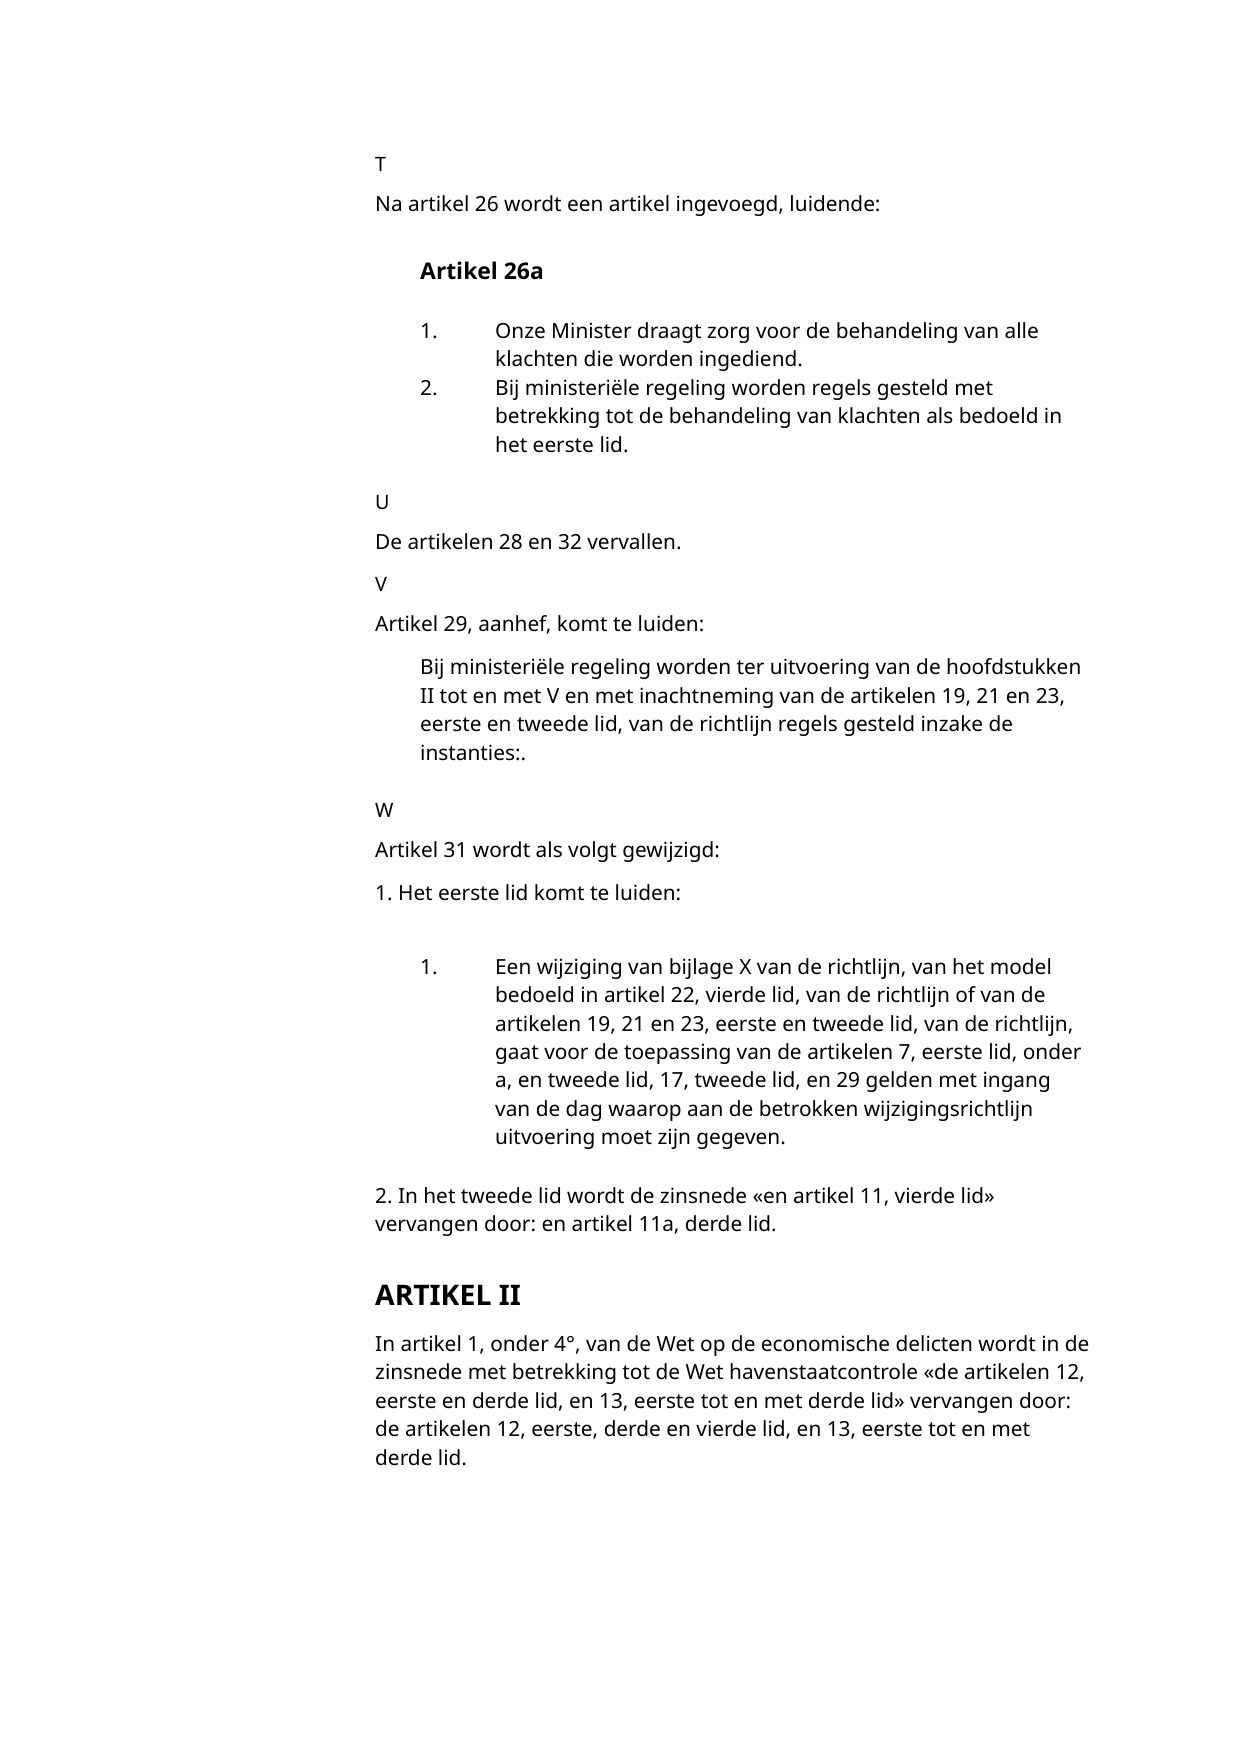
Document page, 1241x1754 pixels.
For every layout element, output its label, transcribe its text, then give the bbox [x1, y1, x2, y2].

list Onze Minister draagt zorg voor de behandeling van alle klachten die worden ingediend. [420, 316, 1090, 373]
text T [375, 150, 1090, 177]
text U [375, 488, 1090, 515]
subtitle ARTIKEL II [375, 1275, 1090, 1314]
text De artikelen 28 en 32 vervallen. [375, 527, 1090, 555]
text 1. Het eerste lid komt te luiden: [375, 878, 1090, 907]
text Na artikel 26 wordt een artikel ingevoegd, luidende: [375, 189, 1090, 217]
subtitle Artikel 26a [420, 255, 1090, 286]
list Een wijziging van bijlage X van de richtlijn, van het model bedoeld in artikel 22, vierde lid, van de richtlijn of van de artikelen 19, 21 en 23, eerste en tweede lid, van de richtlijn, gaat voor de toepassing van de artikelen 7, eerste lid, onder a, en tweede lid, 17, tweede lid, en 29 gelden met ingang van de dag waarop aan de betrokken wijzigingsrichtlijn uitvoering moet zijn gegeven. [420, 952, 1090, 1151]
text 2. In het tweede lid wordt de zinsnede «en artikel 11, vierde lid» vervangen door: en artikel 11a, derde lid. [375, 1181, 1090, 1238]
list Bij ministeriële regeling worden regels gesteld met betrekking tot de behandeling van klachten als bedoeld in het eerste lid. [420, 373, 1090, 458]
text Artikel 31 wordt als volgt gewijzigd: [375, 835, 1090, 863]
text W [375, 796, 1090, 823]
text In artikel 1, onder 4°, van de Wet op de economische delicten wordt in de zinsnede met betrekking tot de Wet havenstaatcontrole «de artikelen 12, eerste en derde lid, en 13, eerste tot en met derde lid» vervangen door: de artikelen 12, eerste, derde en vierde lid, en 13, eerste tot en met derde lid. [375, 1329, 1090, 1471]
text Bij ministeriële regeling worden ter uitvoering van de hoofdstukken II tot en met V en met inachtneming van de artikelen 19, 21 en 23, eerste en tweede lid, van de richtlijn regels gesteld inzake de instanties:. [420, 652, 1090, 766]
text V [375, 570, 1090, 597]
text Artikel 29, aanhef, komt te luiden: [375, 609, 1090, 637]
